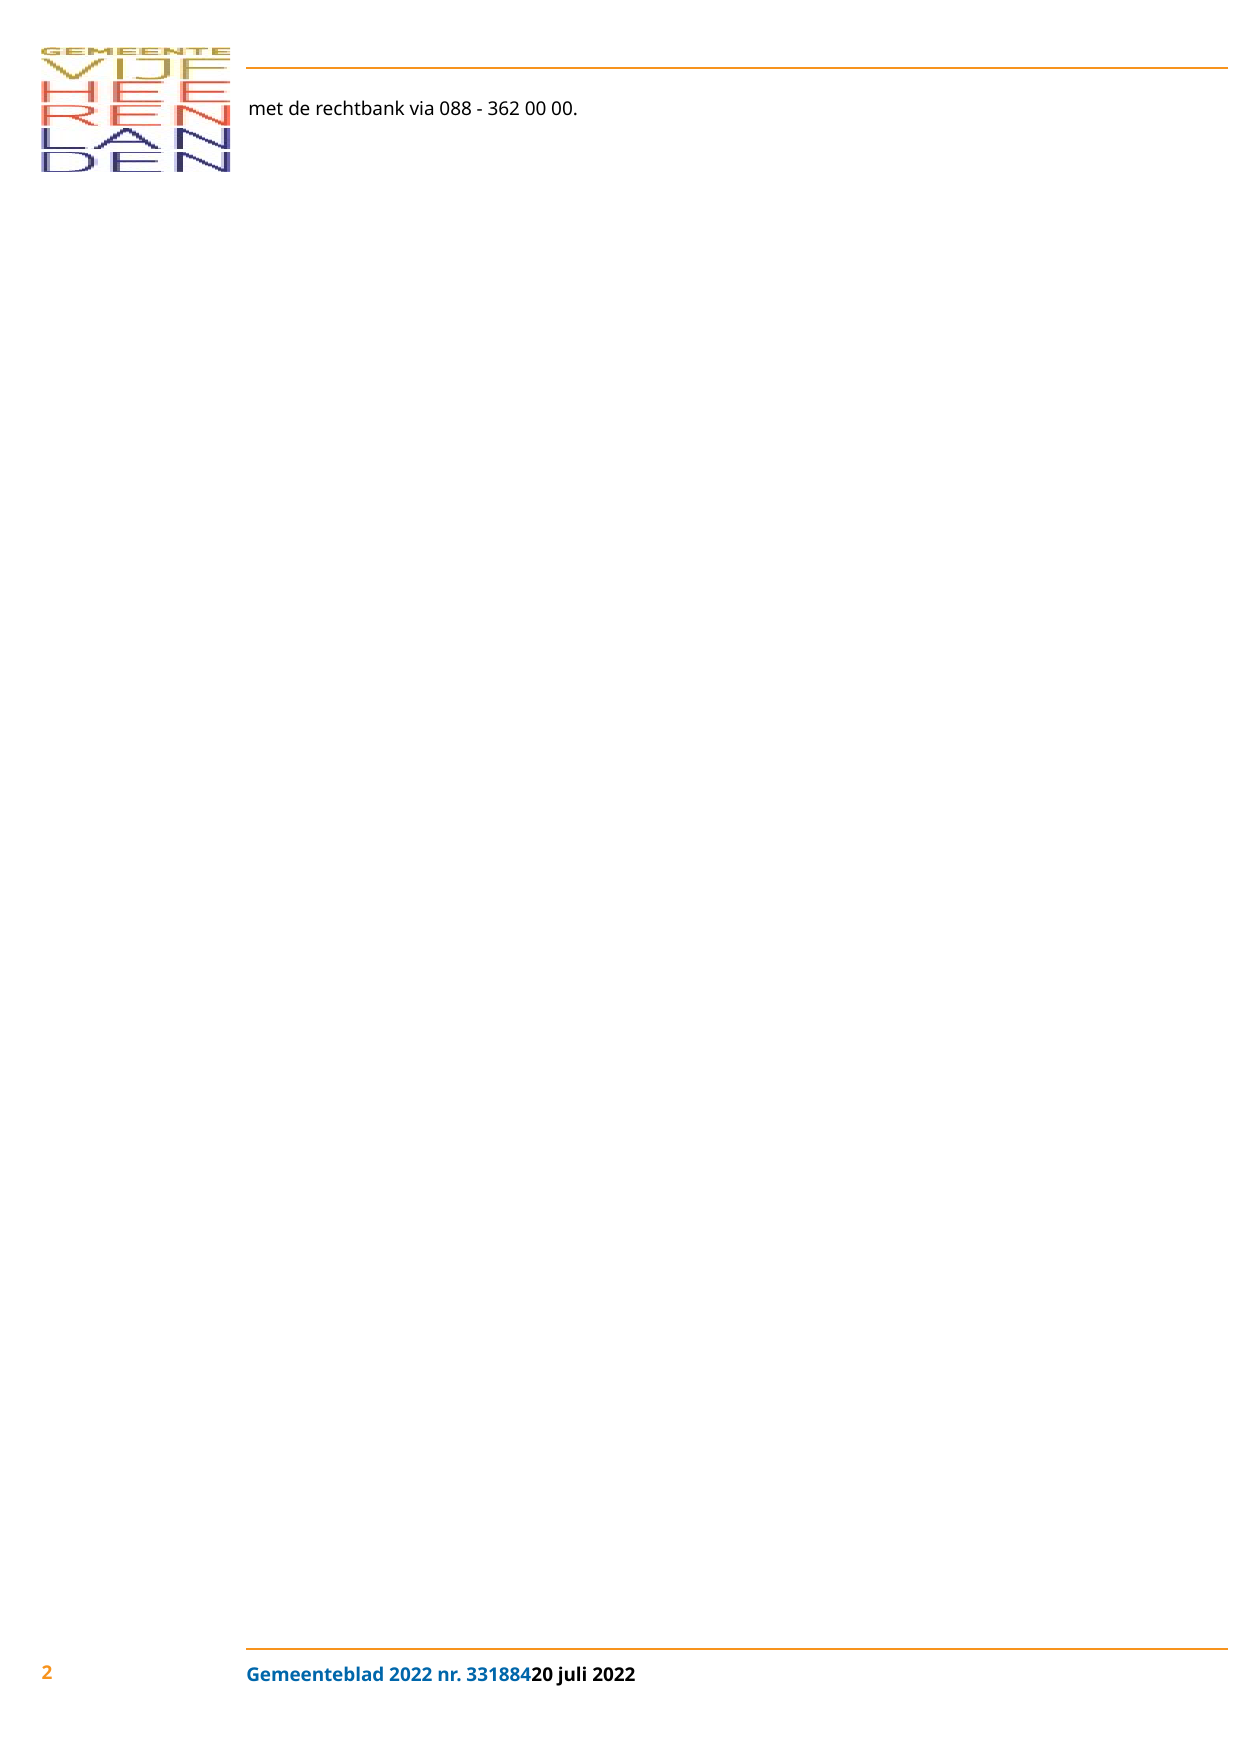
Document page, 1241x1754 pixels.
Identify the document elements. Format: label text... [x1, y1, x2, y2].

picture [41, 47, 231, 172]
text met de rechtbank via 088 - 362 00 00. [248, 95, 1152, 121]
